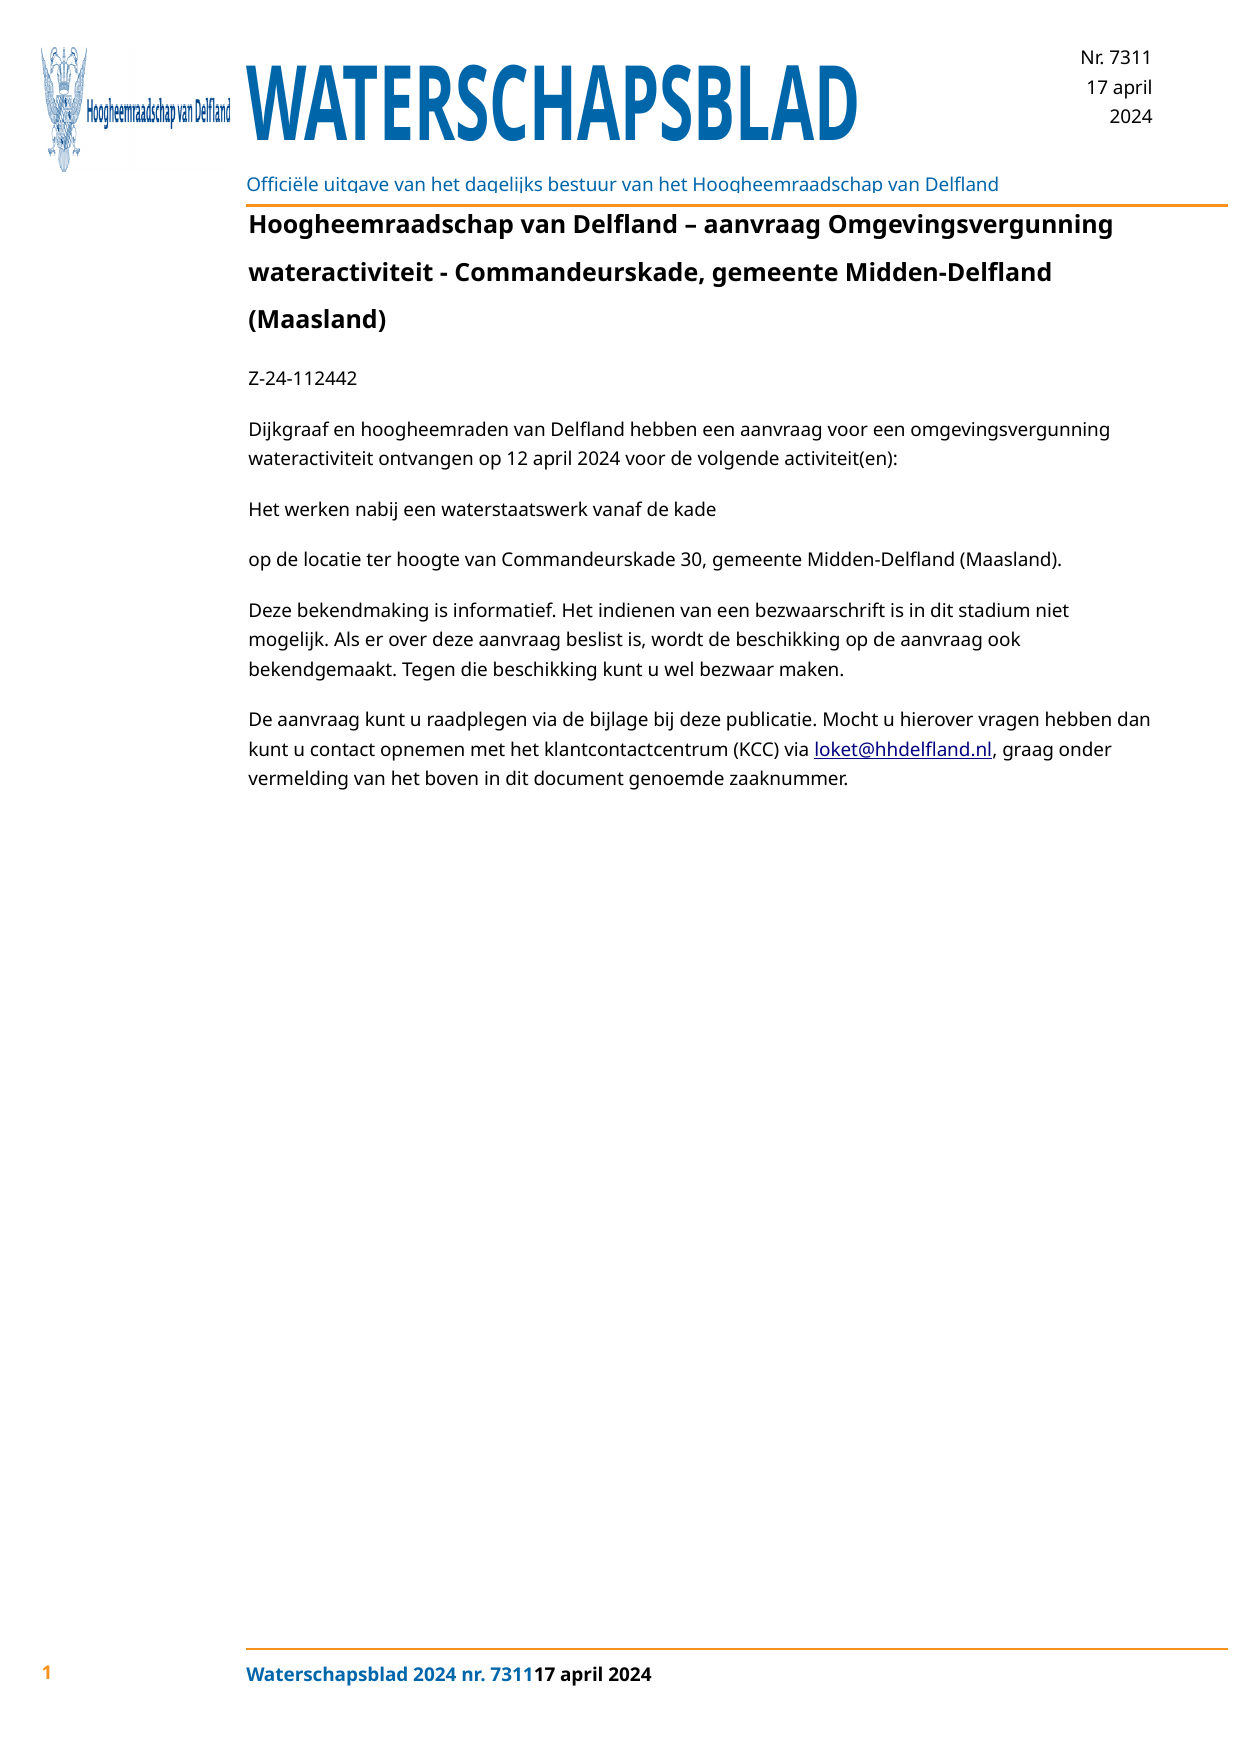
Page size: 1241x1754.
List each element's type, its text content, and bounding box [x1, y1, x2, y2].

text Z-24-112442 [248, 366, 1152, 391]
text Hoogheemraadschap van Delfland – aanvraag Omgevingsvergunning wateractiviteit - Commandeurskade, gemeente Midden-Delfland (Maasland) [248, 207, 1152, 336]
picture [41, 47, 231, 172]
text Het werken nabij een waterstaatswerk vanaf de kade [248, 496, 1152, 522]
text Dijkgraaf en hoogheemraden van Delfland hebben een aanvraag voor een omgevingsvergunning wateractiviteit ontvangen op 12 april 2024 voor de volgende activiteit(en): [248, 416, 1152, 471]
text Deze bekendmaking is informatief. Het indienen van een bezwaarschrift is in dit stadium niet mogelijk. Als er over deze aanvraag beslist is, wordt de beschikking op de aanvraag ook bekendgemaakt. Tegen die beschikking kunt u wel bezwaar maken. [248, 597, 1152, 682]
text op de locatie ter hoogte van Commandeurskade 30, gemeente Midden-Delfland (Maasland). [248, 546, 1152, 572]
text De aanvraag kunt u raadplegen via de bijlage bij deze publicatie. Mocht u hierover vragen hebben dan kunt u contact opnemen met het klantcontactcentrum (KCC) via loket@hhdelfland.nl, graag onder vermelding van het boven in dit document genoemde zaaknummer. [248, 706, 1152, 791]
